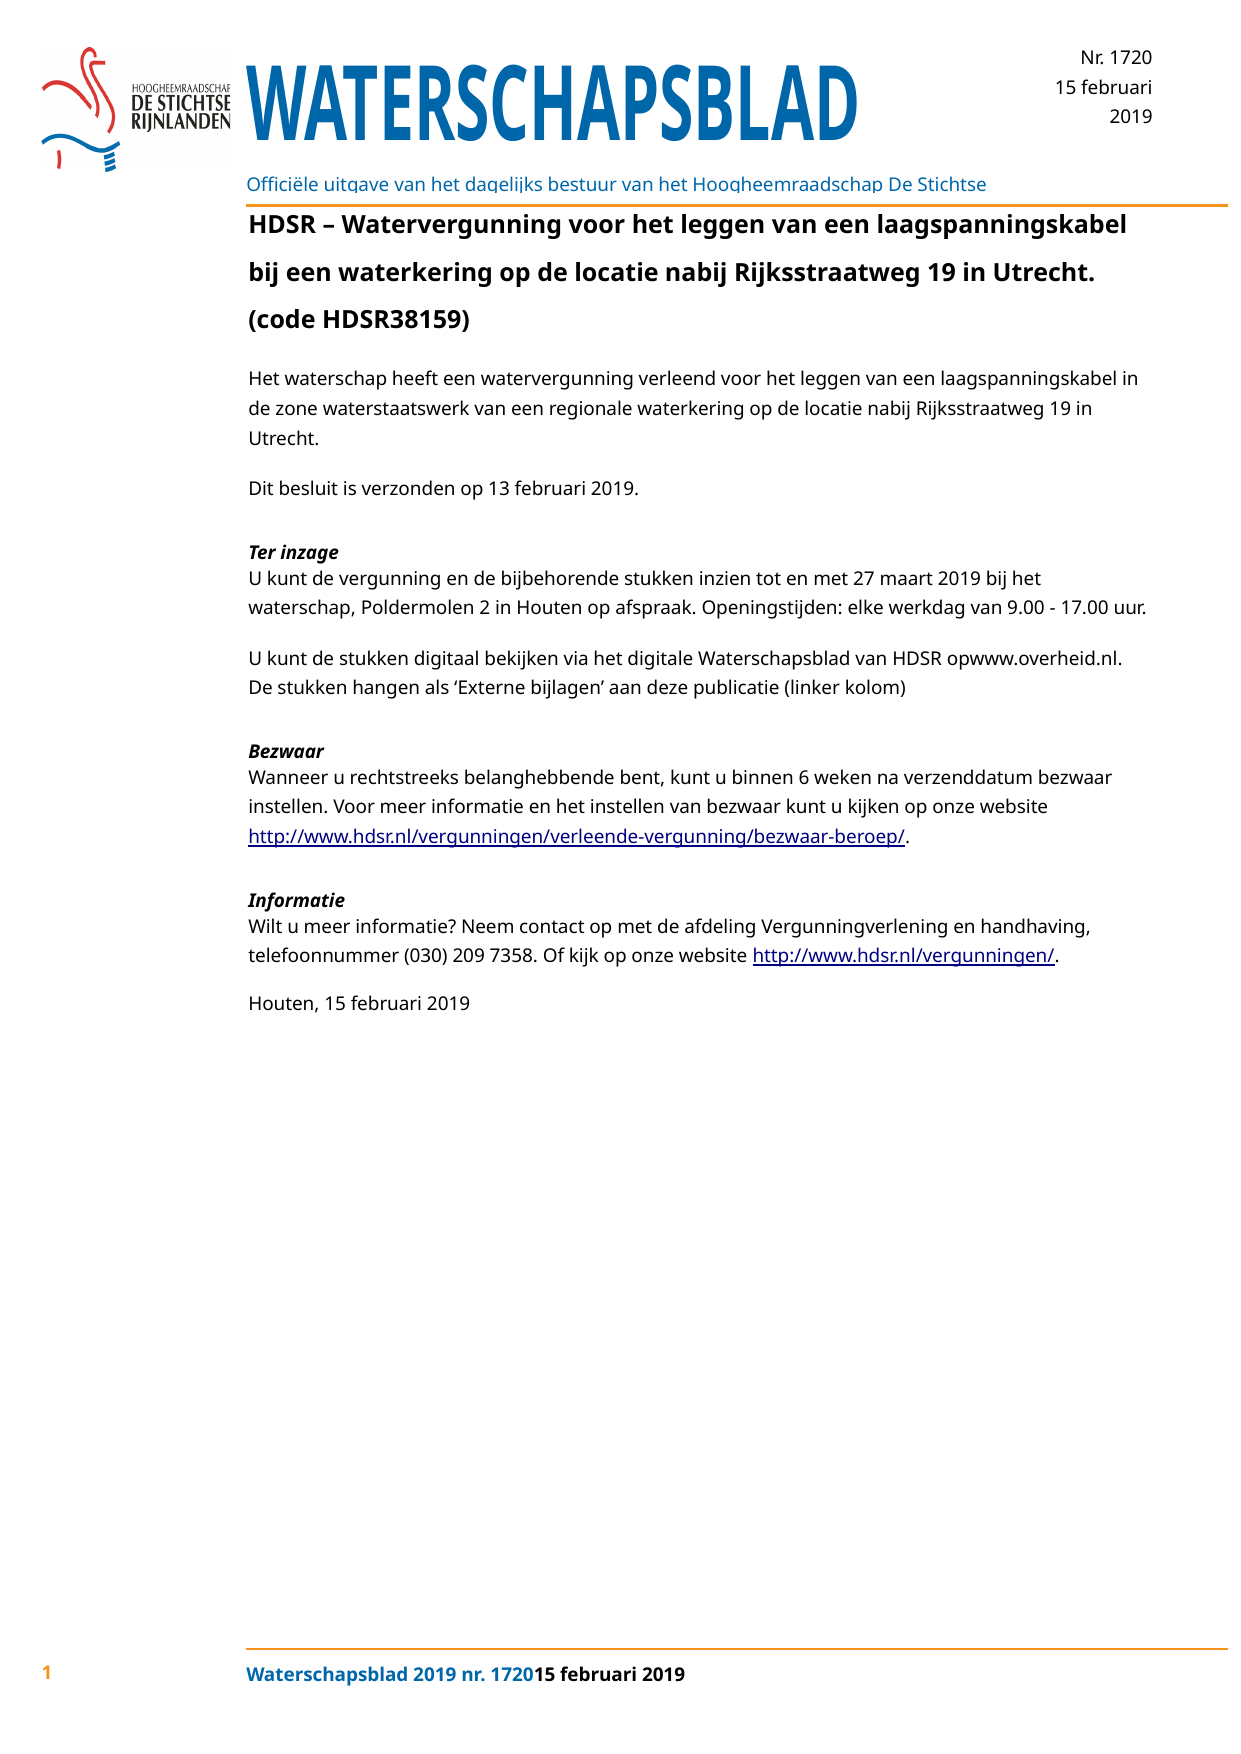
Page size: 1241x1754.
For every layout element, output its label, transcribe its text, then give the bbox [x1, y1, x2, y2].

text HDSR – Watervergunning voor het leggen van een laagspanningskabel bij een waterkering op de locatie nabij Rijksstraatweg 19 in Utrecht. (code HDSR38159) [248, 207, 1152, 336]
text U kunt de vergunning en de bijbehorende stukken inzien tot en met 27 maart 2019 bij het waterschap, Poldermolen 2 in Houten op afspraak. Openingstijden: elke werkdag van 9.00 - 17.00 uur. [248, 565, 1152, 620]
text Bezwaar [248, 738, 1152, 764]
text Wanneer u rechtstreeks belanghebbende bent, kunt u binnen 6 weken na verzenddatum bezwaar instellen. Voor meer informatie en het instellen van bezwaar kunt u kijken op onze website http://www.hdsr.nl/vergunningen/verleende-vergunning/bezwaar-beroep/. [248, 764, 1152, 849]
text Wilt u meer informatie? Neem contact op met de afdeling Vergunningverlening en handhaving, telefoonnummer (030) 209 7358. Of kijk op onze website http://www.hdsr.nl/vergunningen/. [248, 913, 1152, 968]
text Informatie [248, 887, 1152, 913]
text Dit besluit is verzonden op 13 februari 2019. [248, 475, 1152, 501]
text Het waterschap heeft een watervergunning verleend voor het leggen van een laagspanningskabel in de zone waterstaatswerk van een regionale waterkering op de locatie nabij Rijksstraatweg 19 in Utrecht. [248, 366, 1152, 450]
picture [41, 47, 231, 172]
text Houten, 15 februari 2019 [248, 990, 1152, 1016]
text Ter inzage [248, 539, 1152, 565]
text U kunt de stukken digitaal bekijken via het digitale Waterschapsblad van HDSR opwww.overheid.nl. De stukken hangen als ‘Externe bijlagen’ aan deze publicatie (linker kolom) [248, 645, 1152, 700]
